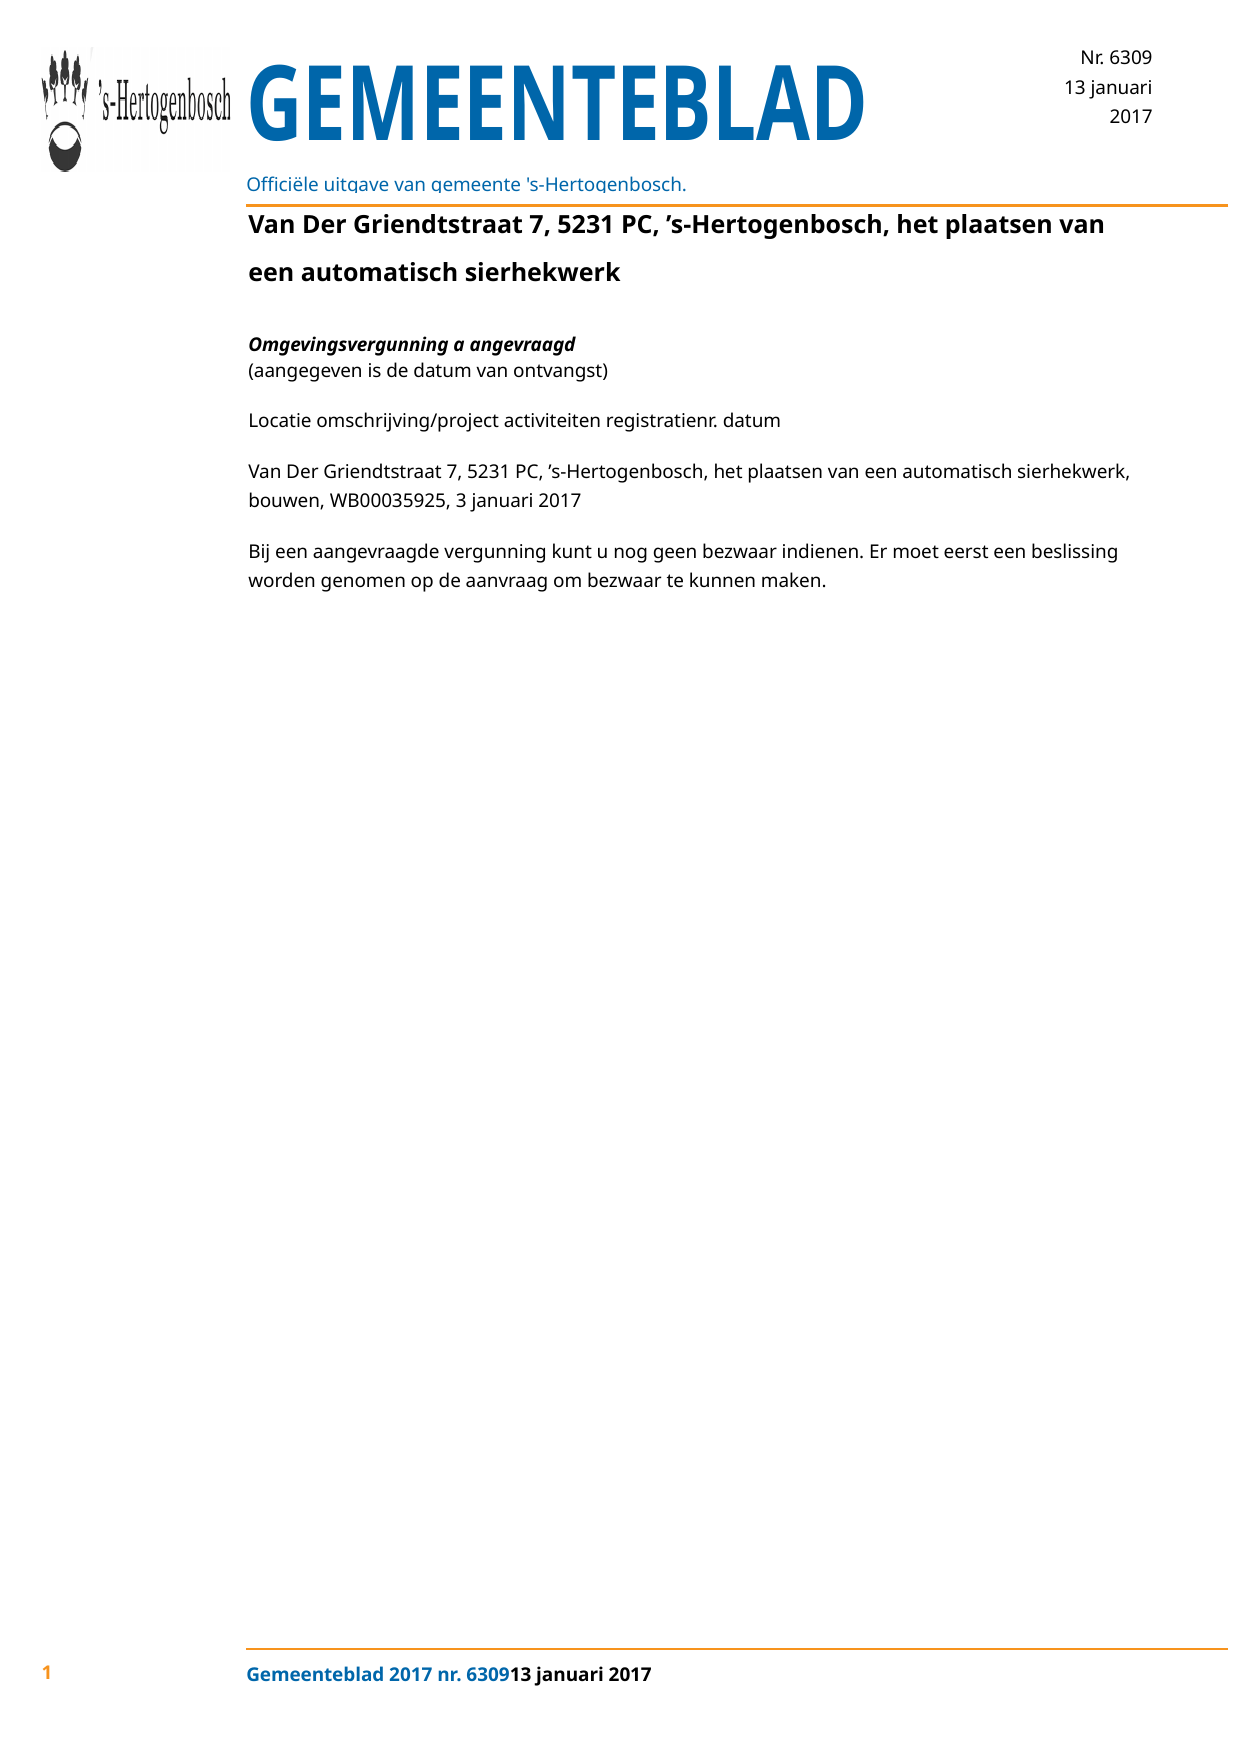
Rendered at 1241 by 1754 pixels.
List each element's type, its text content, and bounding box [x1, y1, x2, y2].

text (aangegeven is de datum van ontvangst) [248, 357, 1152, 383]
text Van Der Griendtstraat 7, 5231 PC, ’s-Hertogenbosch, het plaatsen van een automatisch sierhekwerk [248, 207, 1152, 288]
picture [41, 47, 231, 172]
text Bij een aangevraagde vergunning kunt u nog geen bezwaar indienen. Er moet eerst een beslissing worden genomen op de aanvraag om bezwaar te kunnen maken. [248, 538, 1152, 593]
text Omgevingsvergunning a angevraagd [248, 331, 1152, 357]
text Van Der Griendtstraat 7, 5231 PC, ’s-Hertogenbosch, het plaatsen van een automatisch sierhekwerk, bouwen, WB00035925, 3 januari 2017 [248, 458, 1152, 513]
text Locatie omschrijving/project activiteiten registratienr. datum [248, 408, 1152, 433]
